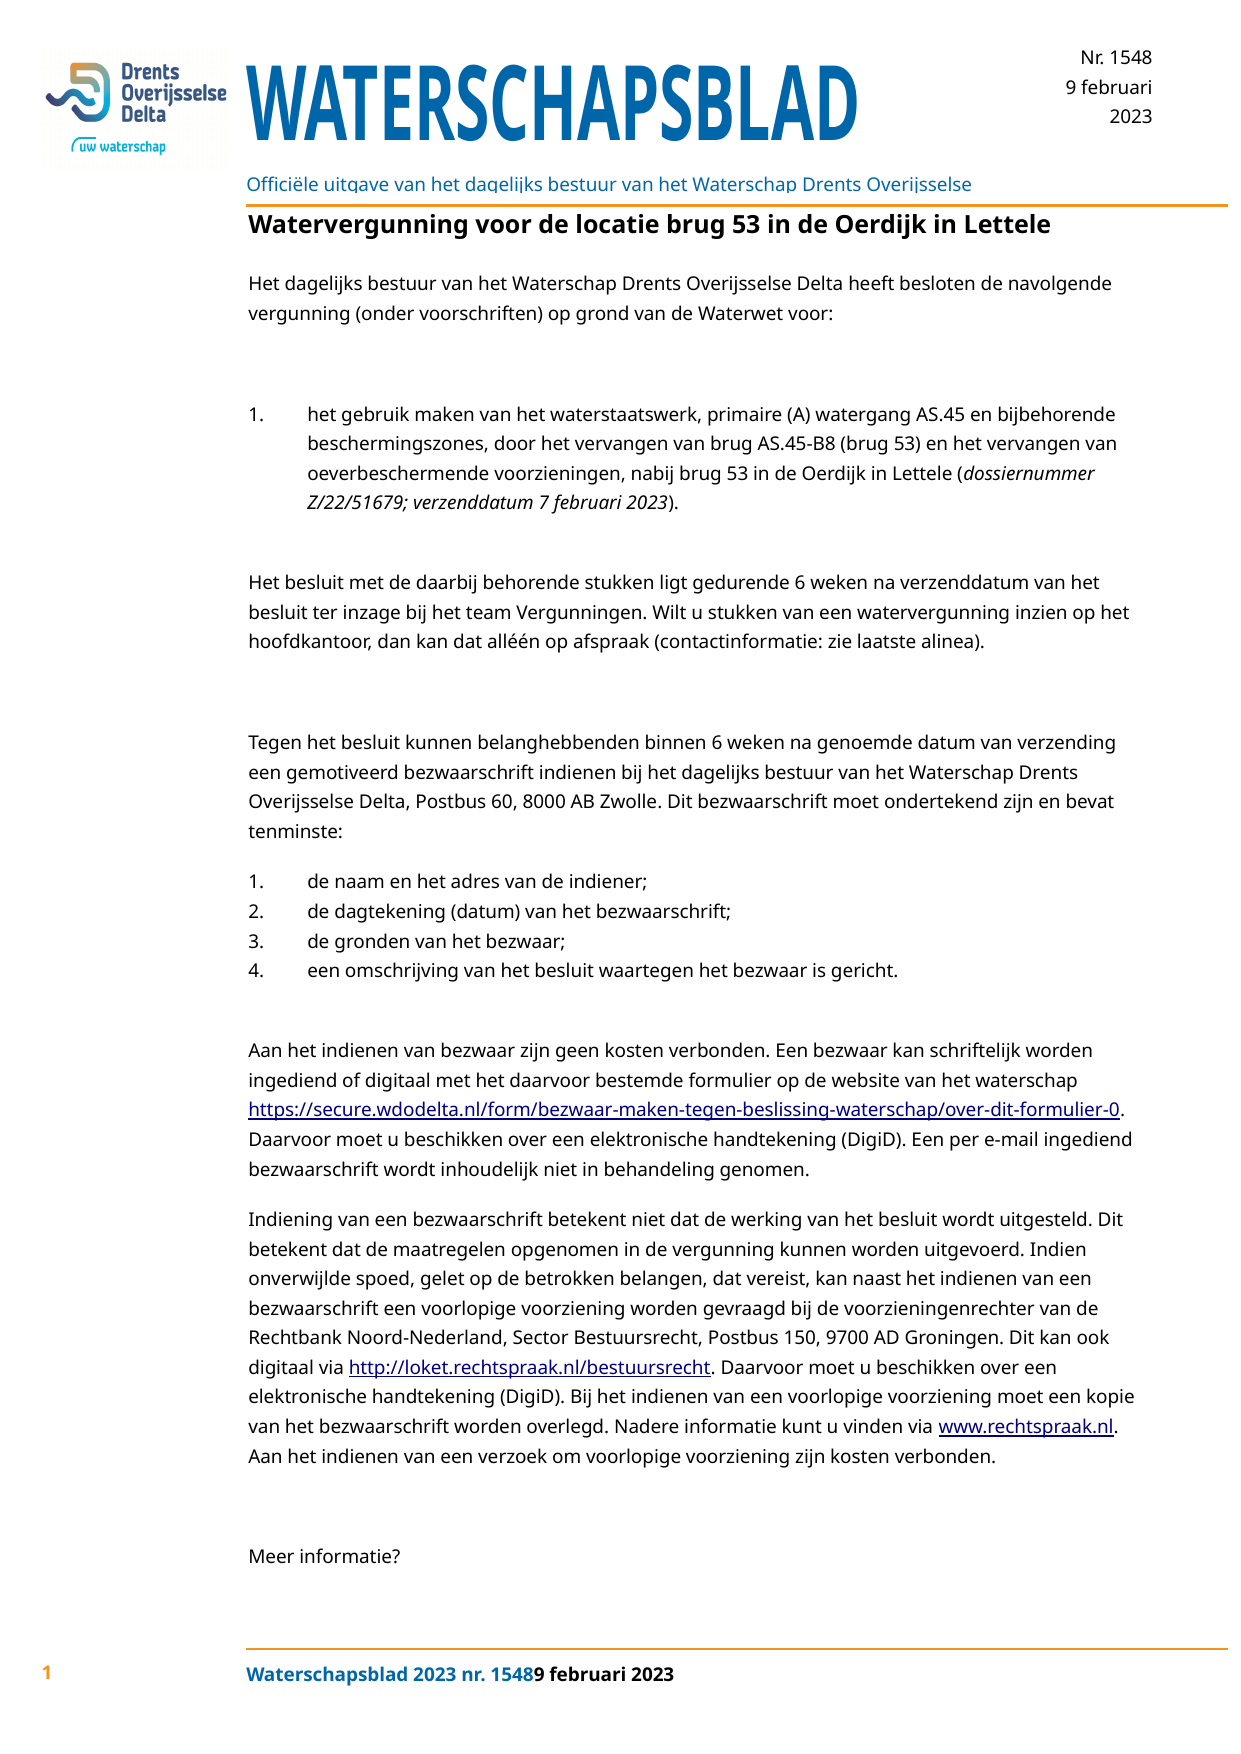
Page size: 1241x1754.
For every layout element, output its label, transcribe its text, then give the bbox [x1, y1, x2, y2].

text Tegen het besluit kunnen belanghebbenden binnen 6 weken na genoemde datum van verzending een gemotiveerd bezwaarschrift indienen bij het dagelijks bestuur van het Waterschap Drents Overijsselse Delta, Postbus 60, 8000 AB Zwolle. Dit bezwaarschrift moet ondertekend zijn en bevat tenminste: [248, 729, 1152, 844]
text Indiening van een bezwaarschrift betekent niet dat de werking van het besluit wordt uitgesteld. Dit betekent dat de maatregelen opgenomen in de vergunning kunnen worden uitgevoerd. Indien onverwijlde spoed, gelet op de betrokken belangen, dat vereist, kan naast het indienen van een bezwaarschrift een voorlopige voorziening worden gevraagd bij de voorzieningenrechter van de Rechtbank Noord-Nederland, Sector Bestuursrecht, Postbus 150, 9700 AD Groningen. Dit kan ook digitaal via http://loket.rechtspraak.nl/bestuursrecht. Daarvoor moet u beschikken over een elektronische handtekening (DigiD). Bij het indienen van een voorlopige voorziening moet een kopie van het bezwaarschrift worden overlegd. Nadere informatie kunt u vinden via www.rechtspraak.nl. Aan het indienen van een verzoek om voorlopige voorziening zijn kosten verbonden. [248, 1206, 1152, 1468]
list de naam en het adres van de indiener; [248, 869, 1152, 894]
list het gebruik maken van het waterstaatswerk, primaire (A) watergang AS.45 en bijbehorende beschermingszones, door het vervangen van brug AS.45-B8 (brug 53) en het vervangen van oeverbeschermende voorzieningen, nabij brug 53 in de Oerdijk in Lettele (dossiernummer Z/22/51679; verzenddatum 7 februari 2023). [248, 401, 1152, 515]
text Meer informatie? [248, 1544, 1152, 1569]
picture [41, 47, 231, 172]
text Aan het indienen van bezwaar zijn geen kosten verbonden. Een bezwaar kan schriftelijk worden ingediend of digitaal met het daarvoor bestemde formulier op de website van het waterschap https://secure.wdodelta.nl/form/bezwaar-maken-tegen-beslissing-waterschap/over-dit-formulier-0. Daarvoor moet u beschikken over een elektronische handtekening (DigiD). Een per e-mail ingediend bezwaarschrift wordt inhoudelijk niet in behandeling genomen. [248, 1037, 1152, 1181]
text Het besluit met de daarbij behorende stukken ligt gedurende 6 weken na verzenddatum van het besluit ter inzage bij het team Vergunningen. Wilt u stukken van een watervergunning inzien op het hoofdkantoor, dan kan dat alléén op afspraak (contactinformatie: zie laatste alinea). [248, 569, 1152, 654]
list de dagtekening (datum) van het bezwaarschrift; [248, 898, 1152, 924]
list de gronden van het bezwaar; [248, 928, 1152, 953]
text Het dagelijks bestuur van het Waterschap Drents Overijsselse Delta heeft besloten de navolgende vergunning (onder voorschriften) op grond van de Waterwet voor: [248, 270, 1152, 326]
list een omschrijving van het besluit waartegen het bezwaar is gericht. [248, 957, 1152, 983]
text Watervergunning voor de locatie brug 53 in de Oerdijk in Lettele [248, 207, 1152, 241]
